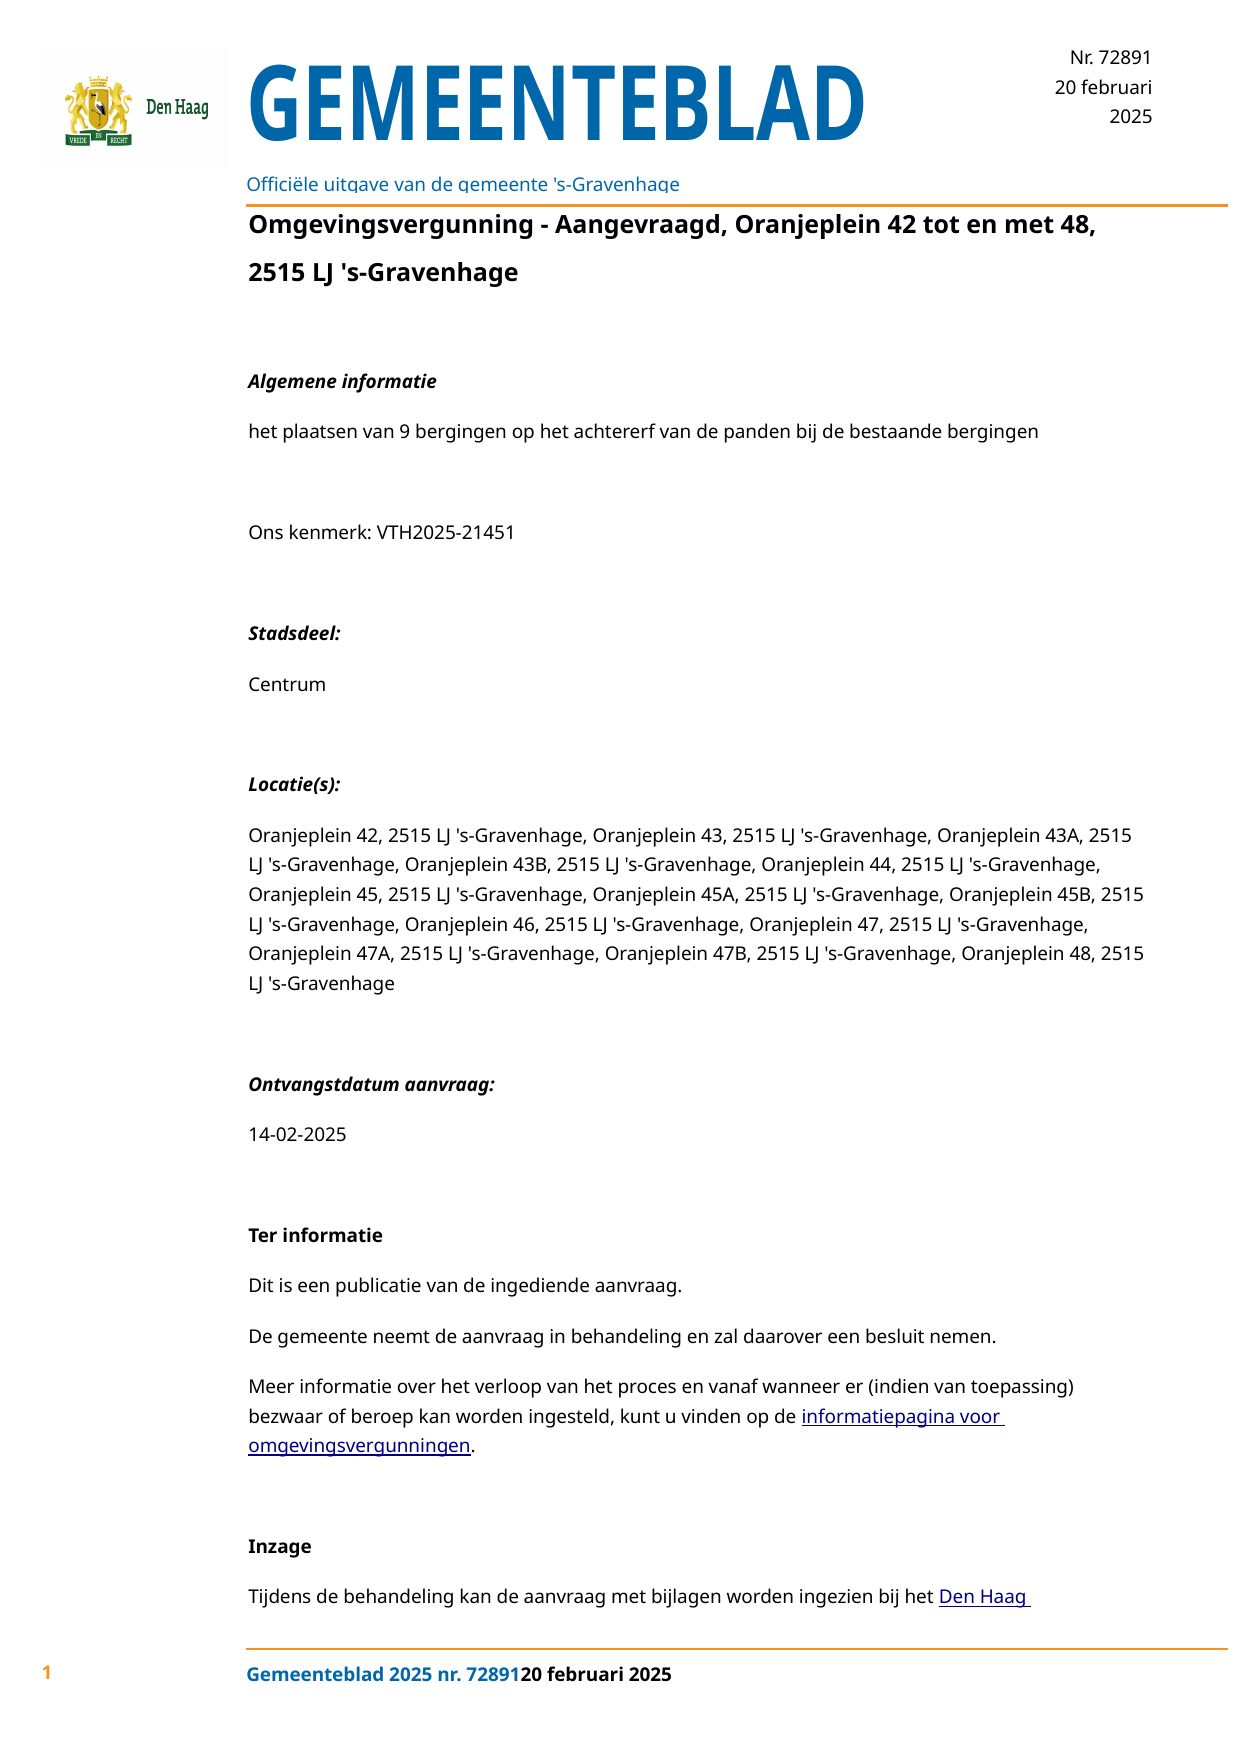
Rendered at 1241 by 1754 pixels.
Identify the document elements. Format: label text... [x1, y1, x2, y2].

picture [41, 47, 231, 172]
text Algemene informatie [248, 368, 1152, 394]
text het plaatsen van 9 bergingen op het achtererf van de panden bij de bestaande bergingen [248, 419, 1152, 444]
text Ontvangstdatum aanvraag: [248, 1071, 1152, 1097]
text Dit is een publicatie van de ingediende aanvraag. [248, 1272, 1152, 1298]
text Ter informatie [248, 1222, 1152, 1248]
text Inzage [248, 1533, 1152, 1559]
text Ons kenmerk: VTH2025-21451 [248, 519, 1152, 545]
text Oranjeplein 42, 2515 LJ 's-Gravenhage, Oranjeplein 43, 2515 LJ 's-Gravenhage, Oranjeplein 43A, 2515 LJ 's-Gravenhage, Oranjeplein 43B, 2515 LJ 's-Gravenhage, Oranjeplein 44, 2515 LJ 's-Gravenhage, Oranjeplein 45, 2515 LJ 's-Gravenhage, Oranjeplein 45A, 2515 LJ 's-Gravenhage, Oranjeplein 45B, 2515 LJ 's-Gravenhage, Oranjeplein 46, 2515 LJ 's-Gravenhage, Oranjeplein 47, 2515 LJ 's-Gravenhage, Oranjeplein 47A, 2515 LJ 's-Gravenhage, Oranjeplein 47B, 2515 LJ 's-Gravenhage, Oranjeplein 48, 2515 LJ 's-Gravenhage [248, 822, 1152, 996]
text Omgevingsvergunning - Aangevraagd, Oranjeplein 42 tot en met 48, 2515 LJ 's-Gravenhage [248, 207, 1152, 288]
text De gemeente neemt de aanvraag in behandeling en zal daarover een besluit nemen. [248, 1323, 1152, 1349]
text 14-02-2025 [248, 1121, 1152, 1147]
text Centrum [248, 671, 1152, 697]
text Tijdens de behandeling kan de aanvraag met bijlagen worden ingezien bij het Den Haag [248, 1584, 1152, 1609]
text Stadsdeel: [248, 620, 1152, 646]
text Meer informatie over het verloop van het proces en vanaf wanneer er (indien van toepassing) bezwaar of beroep kan worden ingesteld, kunt u vinden op de informatiepagina voor omgevingsvergunningen. [248, 1373, 1152, 1458]
text Locatie(s): [248, 772, 1152, 797]
